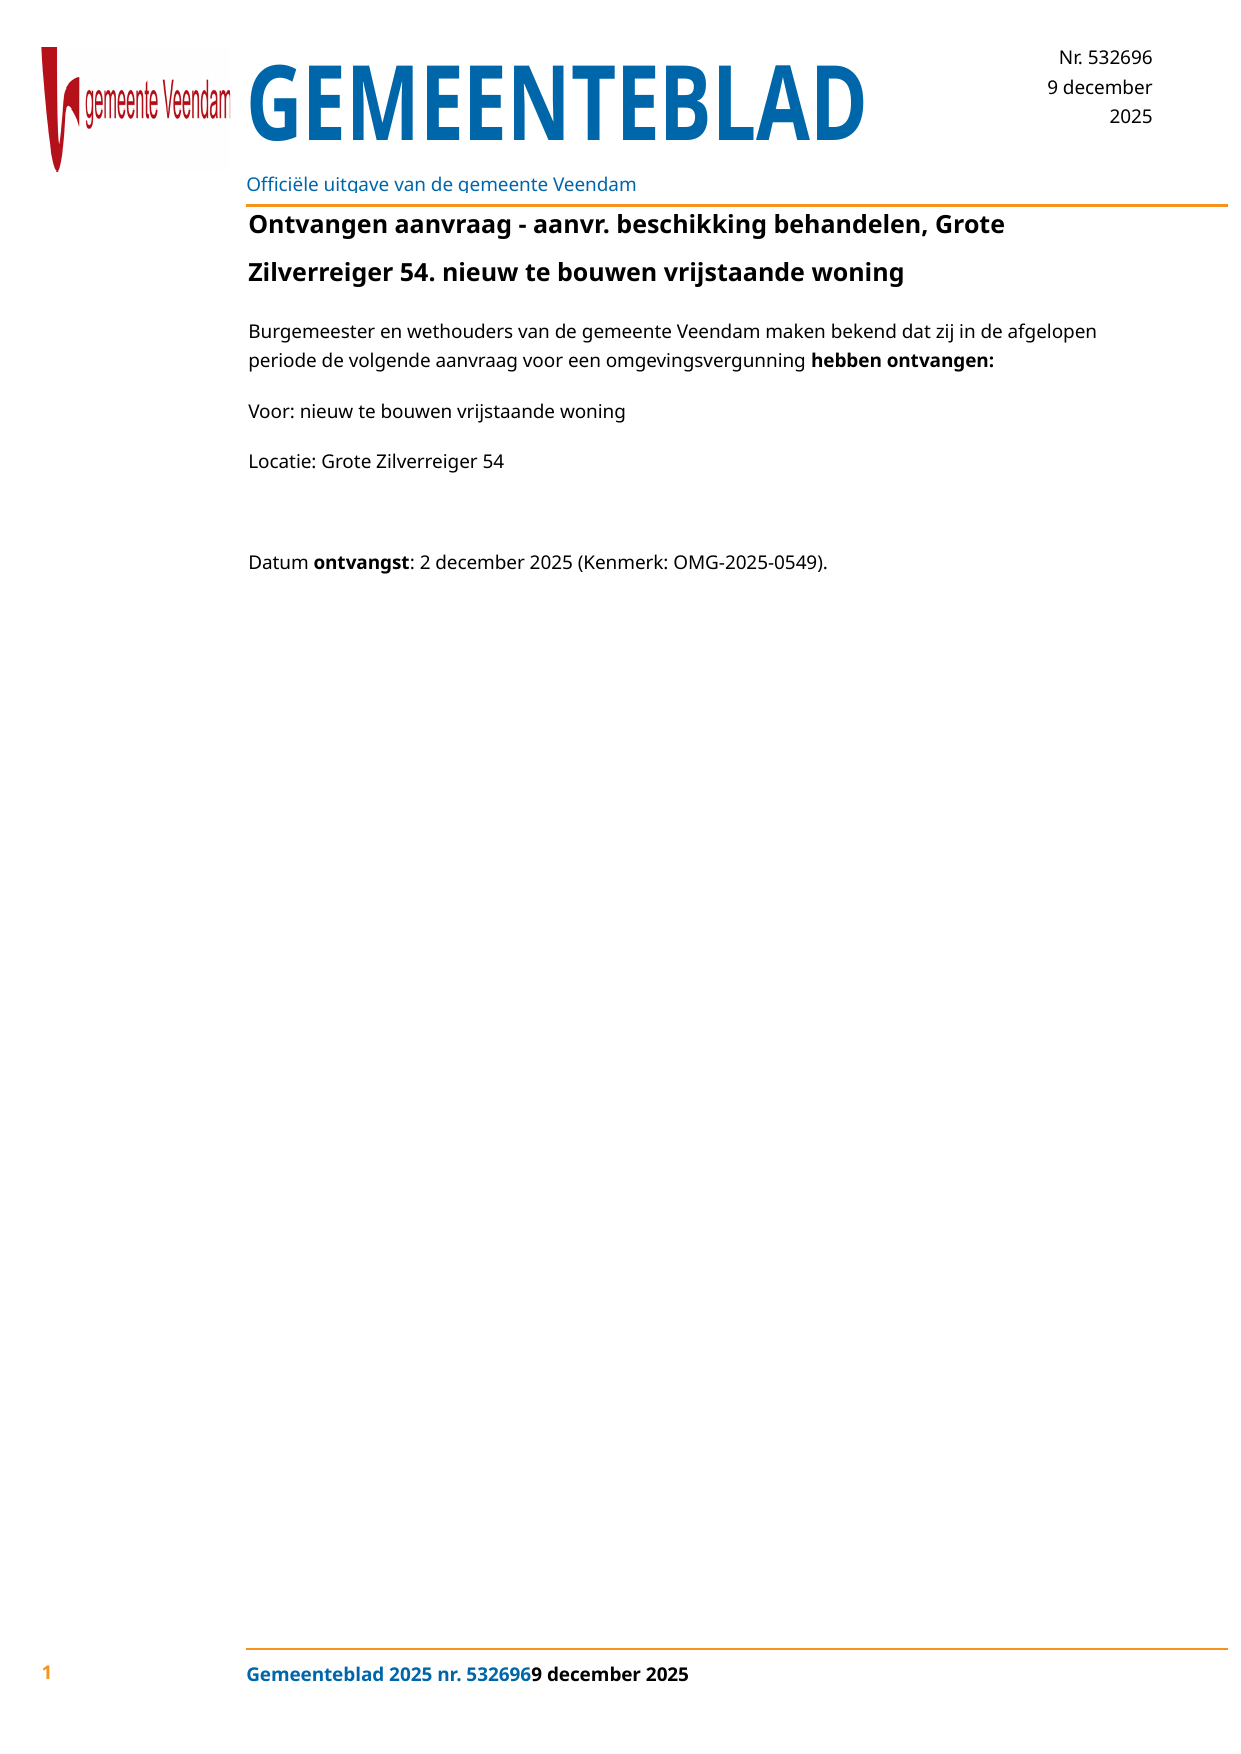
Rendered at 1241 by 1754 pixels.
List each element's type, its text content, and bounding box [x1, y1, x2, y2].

text Datum ontvangst: 2 december 2025 (Kenmerk: OMG-2025-0549). [248, 549, 1152, 575]
text Burgemeester en wethouders van de gemeente Veendam maken bekend dat zij in de afgelopen periode de volgende aanvraag voor een omgevingsvergunning hebben ontvangen: [248, 318, 1152, 373]
text Ontvangen aanvraag - aanvr. beschikking behandelen, Grote Zilverreiger 54. nieuw te bouwen vrijstaande woning [248, 207, 1152, 288]
picture [41, 47, 231, 172]
text Locatie: Grote Zilverreiger 54 [248, 448, 1152, 474]
text Voor: nieuw te bouwen vrijstaande woning [248, 398, 1152, 424]
